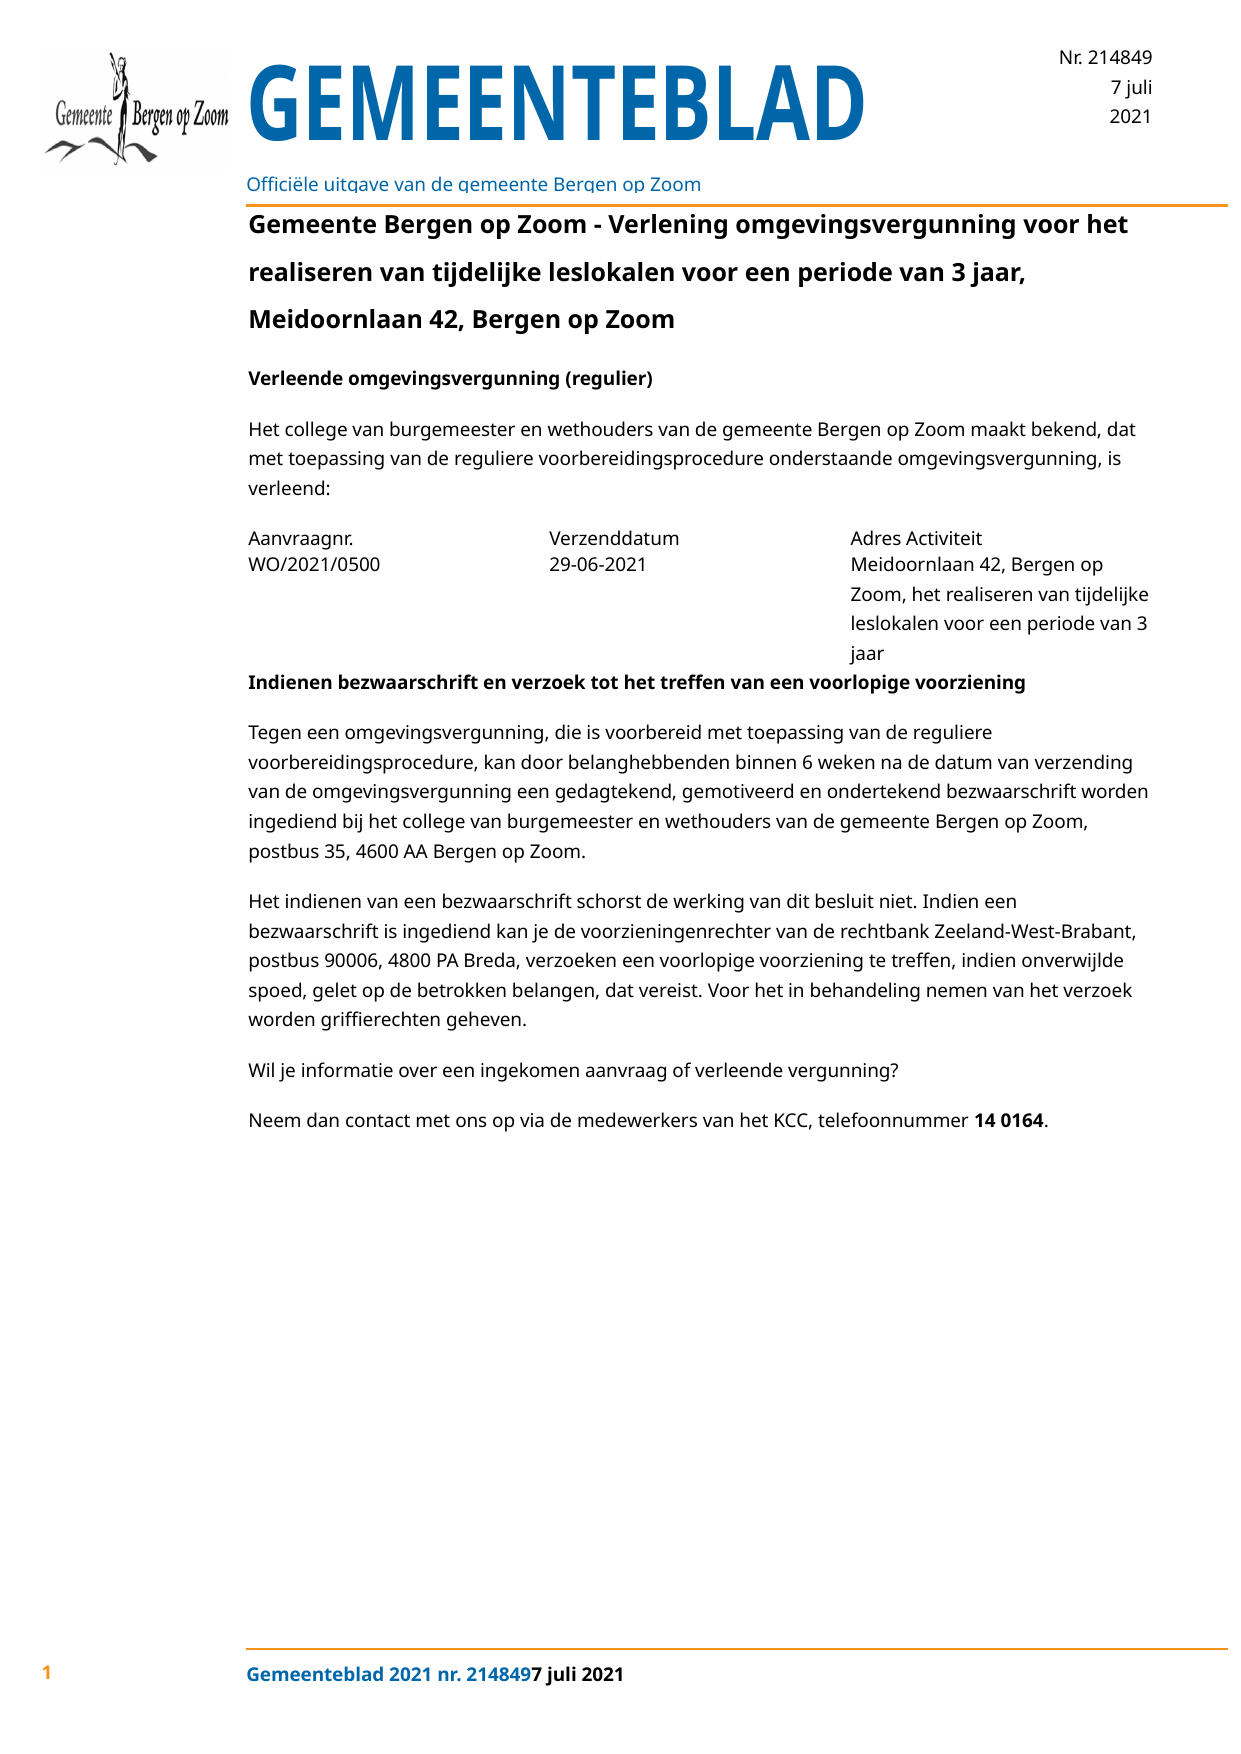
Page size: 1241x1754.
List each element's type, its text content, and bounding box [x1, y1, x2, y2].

text Verleende omgevingsvergunning (regulier) [248, 366, 1152, 391]
text Het indienen van een bezwaarschrift schorst de werking van dit besluit niet. Indien een bezwaarschrift is ingediend kan je de voorzieningenrechter van de rechtbank Zeeland-West-Brabant, postbus 90006, 4800 PA Breda, verzoeken een voorlopige voorziening te treffen, indien onverwijlde spoed, gelet op de betrokken belangen, dat vereist. Voor het in behandeling nemen van het verzoek worden griffierechten geheven. [248, 888, 1152, 1032]
text Tegen een omgevingsvergunning, die is voorbereid met toepassing van de reguliere voorbereidingsprocedure, kan door belanghebbenden binnen 6 weken na de datum van verzending van de omgevingsvergunning een gedagtekend, gemotiveerd en ondertekend bezwaarschrift worden ingediend bij het college van burgemeester en wethouders van de gemeente Bergen op Zoom, postbus 35, 4600 AA Bergen op Zoom. [248, 719, 1152, 863]
text Het college van burgemeester en wethouders van de gemeente Bergen op Zoom maakt bekend, dat met toepassing van de reguliere voorbereidingsprocedure onderstaande omgevingsvergunning, is verleend: [248, 416, 1152, 501]
table_header Verzenddatum [549, 526, 850, 551]
text Wil je informatie over een ingekomen aanvraag of verleende vergunning? [248, 1057, 1152, 1083]
table_cell WO/2021/0500 [248, 551, 549, 666]
table_header Adres Activiteit [850, 526, 1152, 551]
text Gemeente Bergen op Zoom - Verlening omgevingsvergunning voor het realiseren van tijdelijke leslokalen voor een periode van 3 jaar, Meidoornlaan 42, Bergen op Zoom [248, 207, 1152, 336]
text Neem dan contact met ons op via de medewerkers van het KCC, telefoonnummer 14 0164. [248, 1107, 1152, 1133]
text Indienen bezwaarschrift en verzoek tot het treffen van een voorlopige voorziening [248, 669, 1152, 695]
table_header Aanvraagnr. [248, 526, 549, 551]
table_cell 29-06-2021 [549, 551, 850, 666]
table_cell Meidoornlaan 42, Bergen op Zoom, het realiseren van tijdelijke leslokalen voor een periode van 3 jaar [850, 551, 1152, 666]
picture [41, 47, 231, 172]
